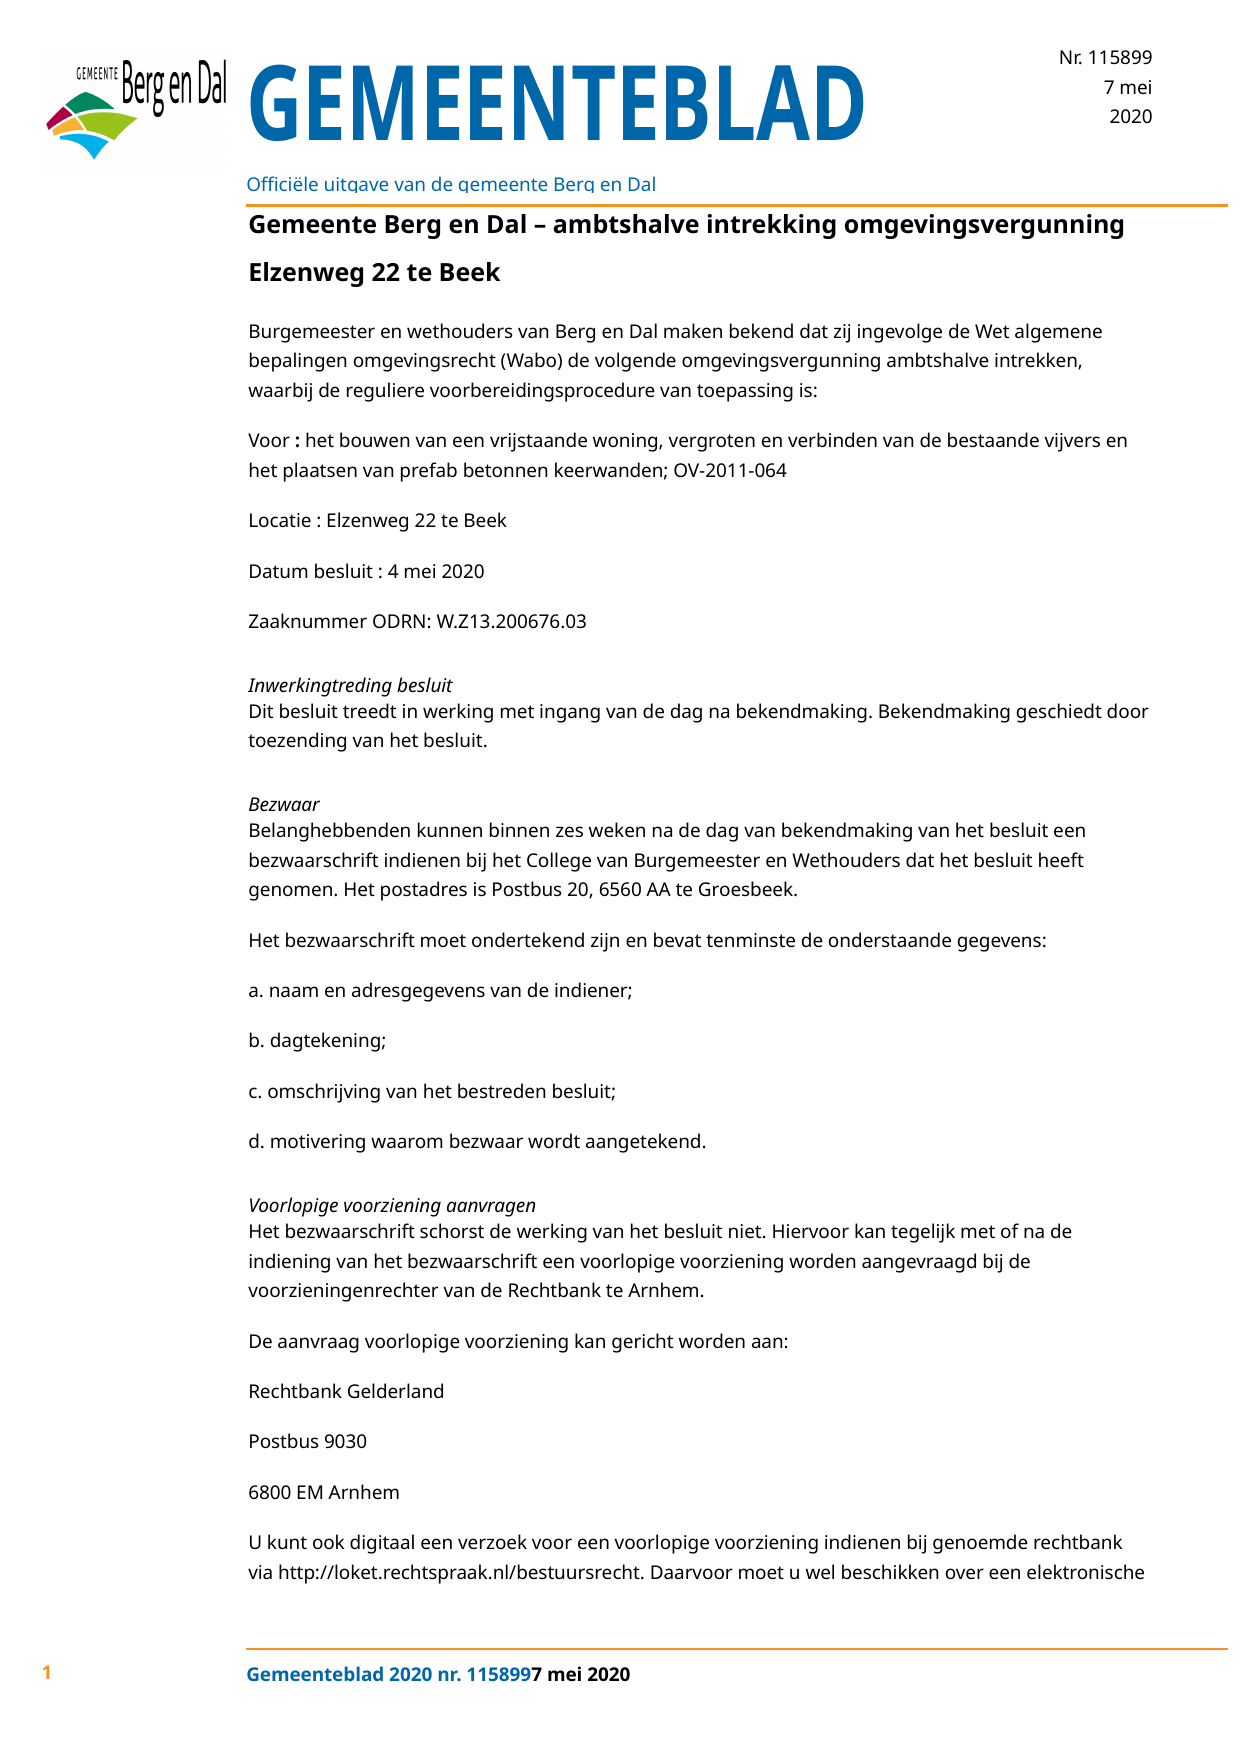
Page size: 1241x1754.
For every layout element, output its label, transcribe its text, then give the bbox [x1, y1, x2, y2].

text Dit besluit treedt in werking met ingang van de dag na bekendmaking. Bekendmaking geschiedt door toezending van het besluit. [248, 698, 1152, 753]
text Voorlopige voorziening aanvragen [248, 1192, 1152, 1218]
text U kunt ook digitaal een verzoek voor een voorlopige voorziening indienen bij genoemde rechtbank via http://loket.rechtspraak.nl/bestuursrecht. Daarvoor moet u wel beschikken over een elektronische [248, 1529, 1152, 1585]
text Locatie : Elzenweg 22 te Beek [248, 507, 1152, 533]
text Datum besluit : 4 mei 2020 [248, 558, 1152, 584]
text De aanvraag voorlopige voorziening kan gericht worden aan: [248, 1328, 1152, 1353]
text Rechtbank Gelderland [248, 1378, 1152, 1404]
text Zaaknummer ODRN: W.Z13.200676.03 [248, 608, 1152, 634]
text Belanghebbenden kunnen binnen zes weken na de dag van bekendmaking van het besluit een bezwaarschrift indienen bij het College van Burgemeester en Wethouders dat het besluit heeft genomen. Het postadres is Postbus 20, 6560 AA te Groesbeek. [248, 817, 1152, 902]
text Bezwaar [248, 792, 1152, 817]
text Burgemeester en wethouders van Berg en Dal maken bekend dat zij ingevolge de Wet algemene bepalingen omgevingsrecht (Wabo) de volgende omgevingsvergunning ambtshalve intrekken, waarbij de reguliere voorbereidingsprocedure van toepassing is: [248, 318, 1152, 403]
text Postbus 9030 [248, 1429, 1152, 1454]
text Het bezwaarschrift moet ondertekend zijn en bevat tenminste de onderstaande gegevens: [248, 927, 1152, 953]
text 6800 EM Arnhem [248, 1479, 1152, 1505]
text d. motivering waarom bezwaar wordt aangetekend. [248, 1128, 1152, 1154]
text Gemeente Berg en Dal – ambtshalve intrekking omgevingsvergunning Elzenweg 22 te Beek [248, 207, 1152, 288]
text a. naam en adresgegevens van de indiener; [248, 977, 1152, 1003]
picture [41, 47, 231, 172]
text Het bezwaarschrift schorst de werking van het besluit niet. Hiervoor kan tegelijk met of na de indiening van het bezwaarschrift een voorlopige voorziening worden aangevraagd bij de voorzieningenrechter van de Rechtbank te Arnhem. [248, 1218, 1152, 1303]
text b. dagtekening; [248, 1028, 1152, 1053]
text Inwerkingtreding besluit [248, 672, 1152, 698]
text Voor : het bouwen van een vrijstaande woning, vergroten en verbinden van de bestaande vijvers en het plaatsen van prefab betonnen keerwanden; OV-2011-064 [248, 427, 1152, 483]
text c. omschrijving van het bestreden besluit; [248, 1078, 1152, 1104]
